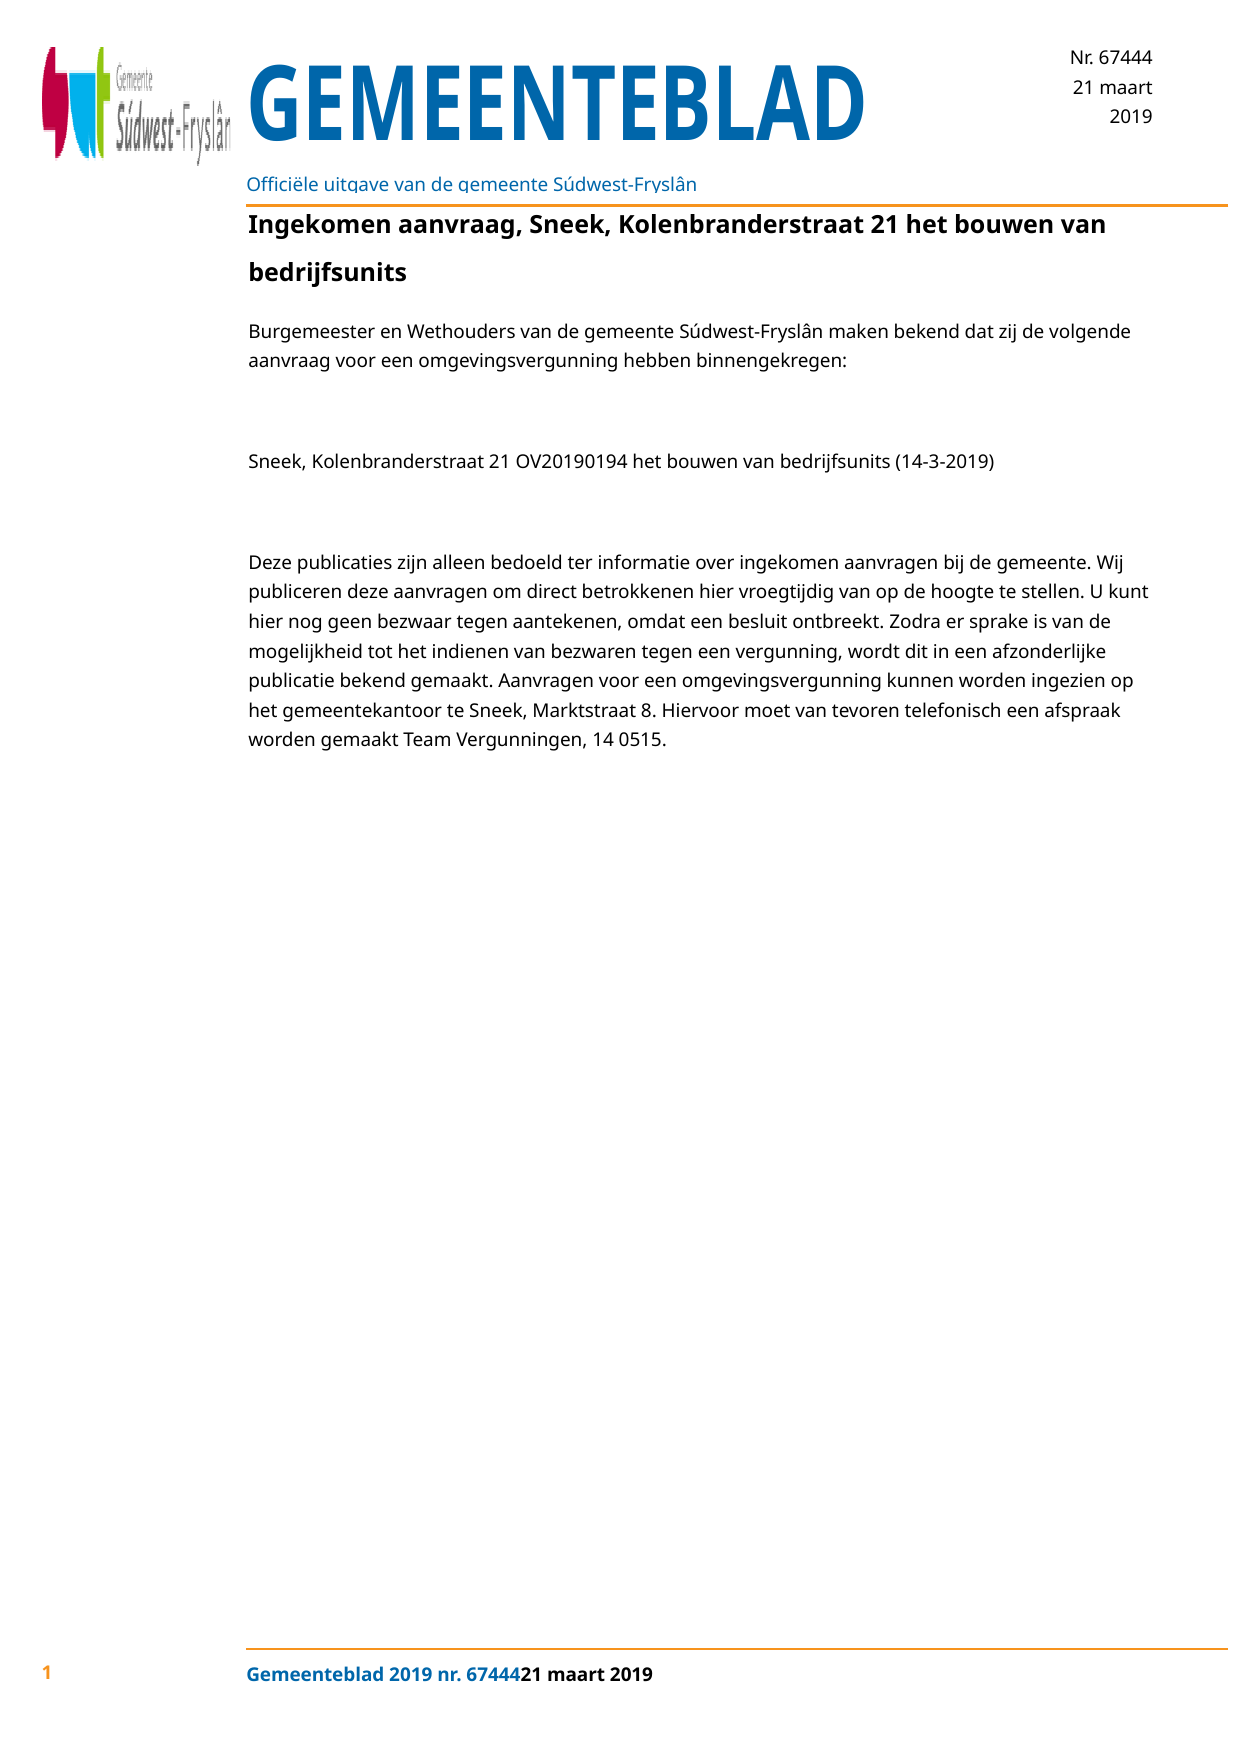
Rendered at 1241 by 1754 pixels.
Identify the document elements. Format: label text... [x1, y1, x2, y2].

text Ingekomen aanvraag, Sneek, Kolenbranderstraat 21 het bouwen van bedrijfsunits [248, 207, 1152, 288]
picture [41, 47, 231, 172]
text Deze publicaties zijn alleen bedoeld ter informatie over ingekomen aanvragen bij de gemeente. Wij publiceren deze aanvragen om direct betrokkenen hier vroegtijdig van op de hoogte te stellen. U kunt hier nog geen bezwaar tegen aantekenen, omdat een besluit ontbreekt. Zodra er sprake is van de mogelijkheid tot het indienen van bezwaren tegen een vergunning, wordt dit in een afzonderlijke publicatie bekend gemaakt. Aanvragen voor een omgevingsvergunning kunnen worden ingezien op het gemeentekantoor te Sneek, Marktstraat 8. Hiervoor moet van tevoren telefonisch een afspraak worden gemaakt Team Vergunningen, 14 0515. [248, 549, 1152, 752]
text Sneek, Kolenbranderstraat 21 OV20190194 het bouwen van bedrijfsunits (14-3-2019) [248, 448, 1152, 474]
text Burgemeester en Wethouders van de gemeente Súdwest-Fryslân maken bekend dat zij de volgende aanvraag voor een omgevingsvergunning hebben binnengekregen: [248, 318, 1152, 373]
